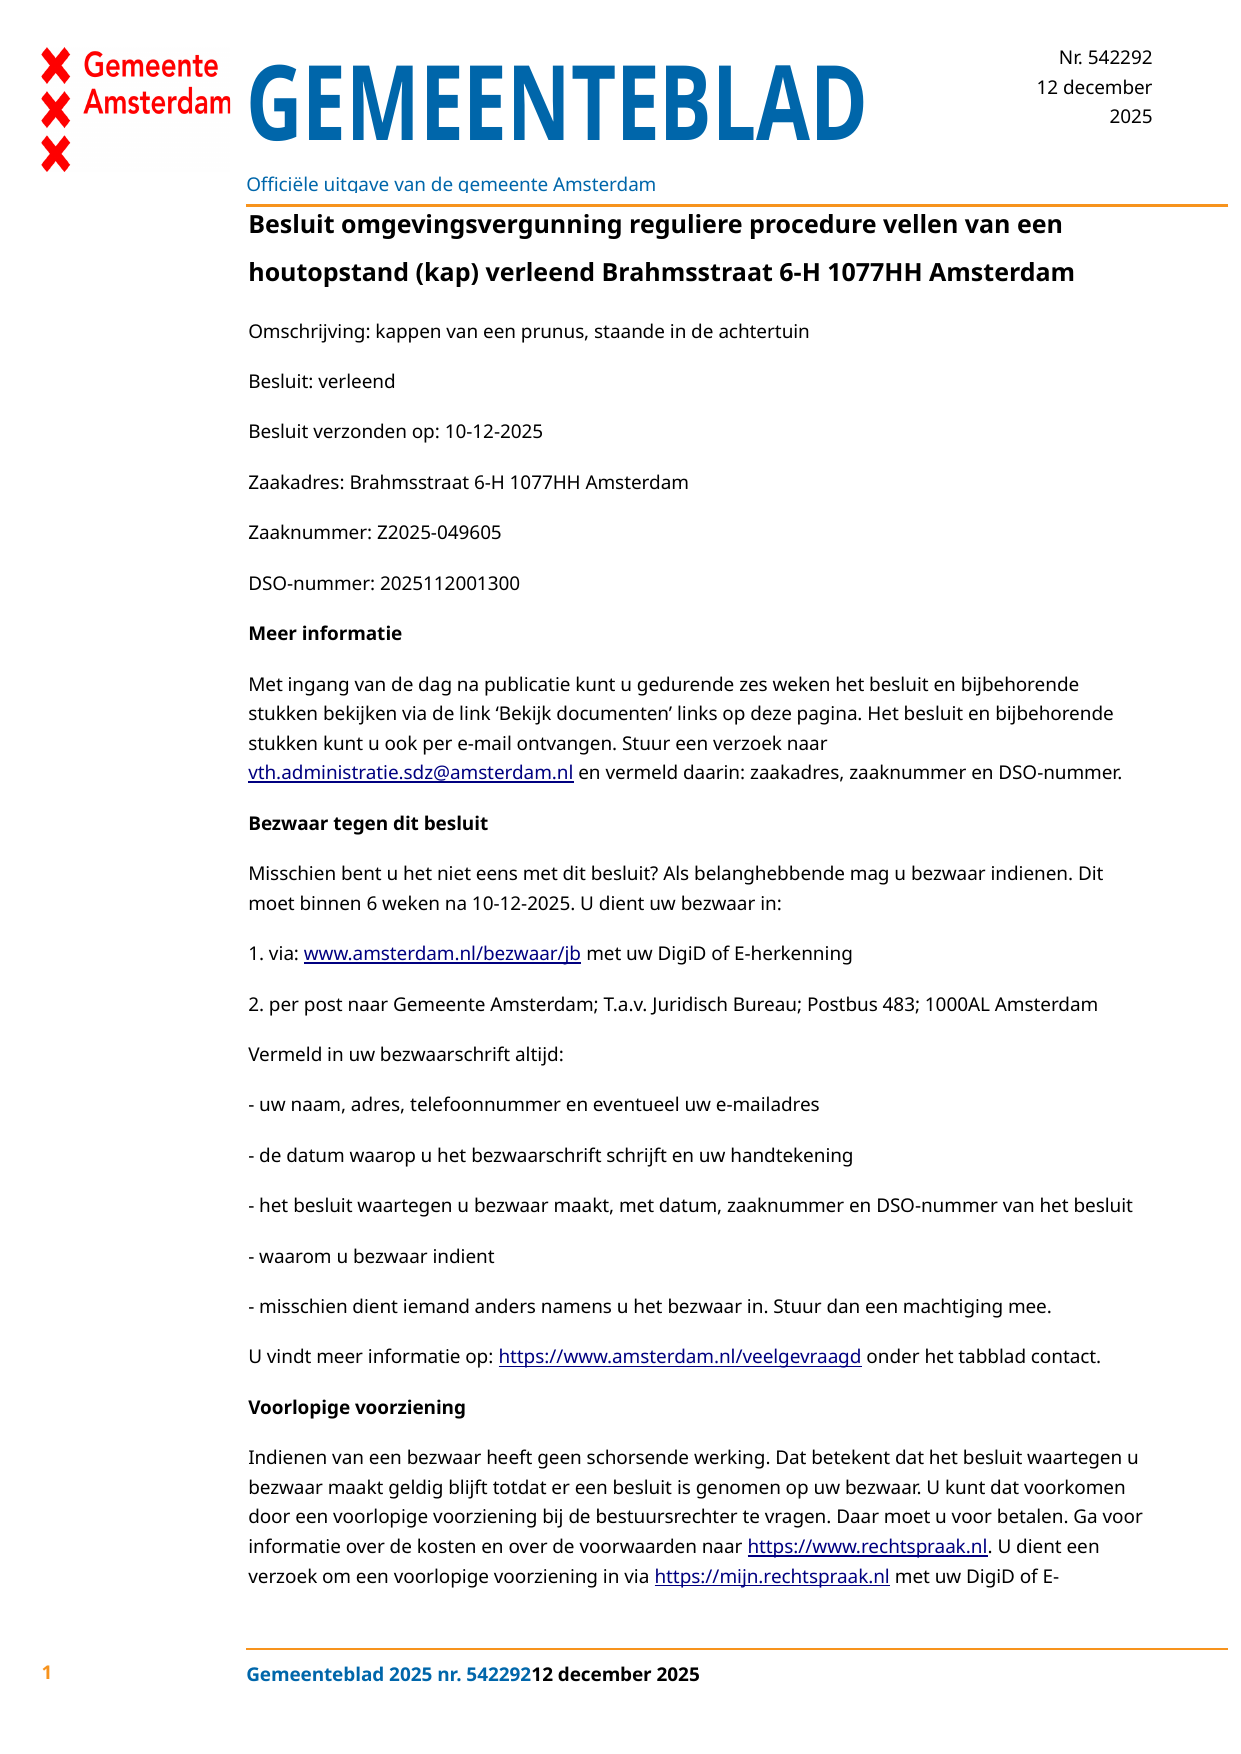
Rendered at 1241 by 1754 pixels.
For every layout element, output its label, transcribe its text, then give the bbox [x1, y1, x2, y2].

text DSO-nummer: 2025112001300 [248, 570, 1152, 596]
text - het besluit waartegen u bezwaar maakt, met datum, zaaknummer en DSO-nummer van het besluit [248, 1192, 1152, 1218]
text Met ingang van de dag na publicatie kunt u gedurende zes weken het besluit en bijbehorende stukken bekijken via de link ‘Bekijk documenten’ links op deze pagina. Het besluit en bijbehorende stukken kunt u ook per e-mail ontvangen. Stuur een verzoek naar vth.administratie.sdz@amsterdam.nl en vermeld daarin: zaakadres, zaaknummer en DSO-nummer. [248, 671, 1152, 785]
text 2. per post naar Gemeente Amsterdam; T.a.v. Juridisch Bureau; Postbus 483; 1000AL Amsterdam [248, 991, 1152, 1017]
text Meer informatie [248, 620, 1152, 646]
text - de datum waarop u het bezwaarschrift schrijft en uw handtekening [248, 1142, 1152, 1168]
text Omschrijving: kappen van een prunus, staande in de achtertuin [248, 318, 1152, 344]
text Bezwaar tegen dit besluit [248, 810, 1152, 836]
text 1. via: www.amsterdam.nl/bezwaar/jb met uw DigiD of E-herkenning [248, 940, 1152, 966]
text Zaaknummer: Z2025-049605 [248, 519, 1152, 545]
text Vermeld in uw bezwaarschrift altijd: [248, 1041, 1152, 1067]
text U vindt meer informatie op: https://www.amsterdam.nl/veelgevraagd onder het tabblad contact. [248, 1344, 1152, 1369]
text - waarom u bezwaar indient [248, 1243, 1152, 1269]
text - uw naam, adres, telefoonnummer en eventueel uw e-mailadres [248, 1092, 1152, 1117]
text Besluit: verleend [248, 368, 1152, 394]
text Besluit verzonden op: 10-12-2025 [248, 419, 1152, 444]
text Zaakadres: Brahmsstraat 6-H 1077HH Amsterdam [248, 469, 1152, 495]
text Misschien bent u het niet eens met dit besluit? Als belanghebbende mag u bezwaar indienen. Dit moet binnen 6 weken na 10-12-2025. U dient uw bezwaar in: [248, 860, 1152, 916]
text - misschien dient iemand anders namens u het bezwaar in. Stuur dan een machtiging mee. [248, 1293, 1152, 1319]
text Indienen van een bezwaar heeft geen schorsende werking. Dat betekent dat het besluit waartegen u bezwaar maakt geldig blijft totdat er een besluit is genomen op uw bezwaar. U kunt dat voorkomen door een voorlopige voorziening bij de bestuursrechter te vragen. Daar moet u voor betalen. Ga voor informatie over de kosten en over de voorwaarden naar https://www.rechtspraak.nl. U dient een verzoek om een voorlopige voorziening in via https://mijn.rechtspraak.nl met uw DigiD of E- [248, 1444, 1152, 1589]
text Voorlopige voorziening [248, 1394, 1152, 1420]
picture [41, 47, 231, 172]
text Besluit omgevingsvergunning reguliere procedure vellen van een houtopstand (kap) verleend Brahmsstraat 6-H 1077HH Amsterdam [248, 207, 1152, 288]
